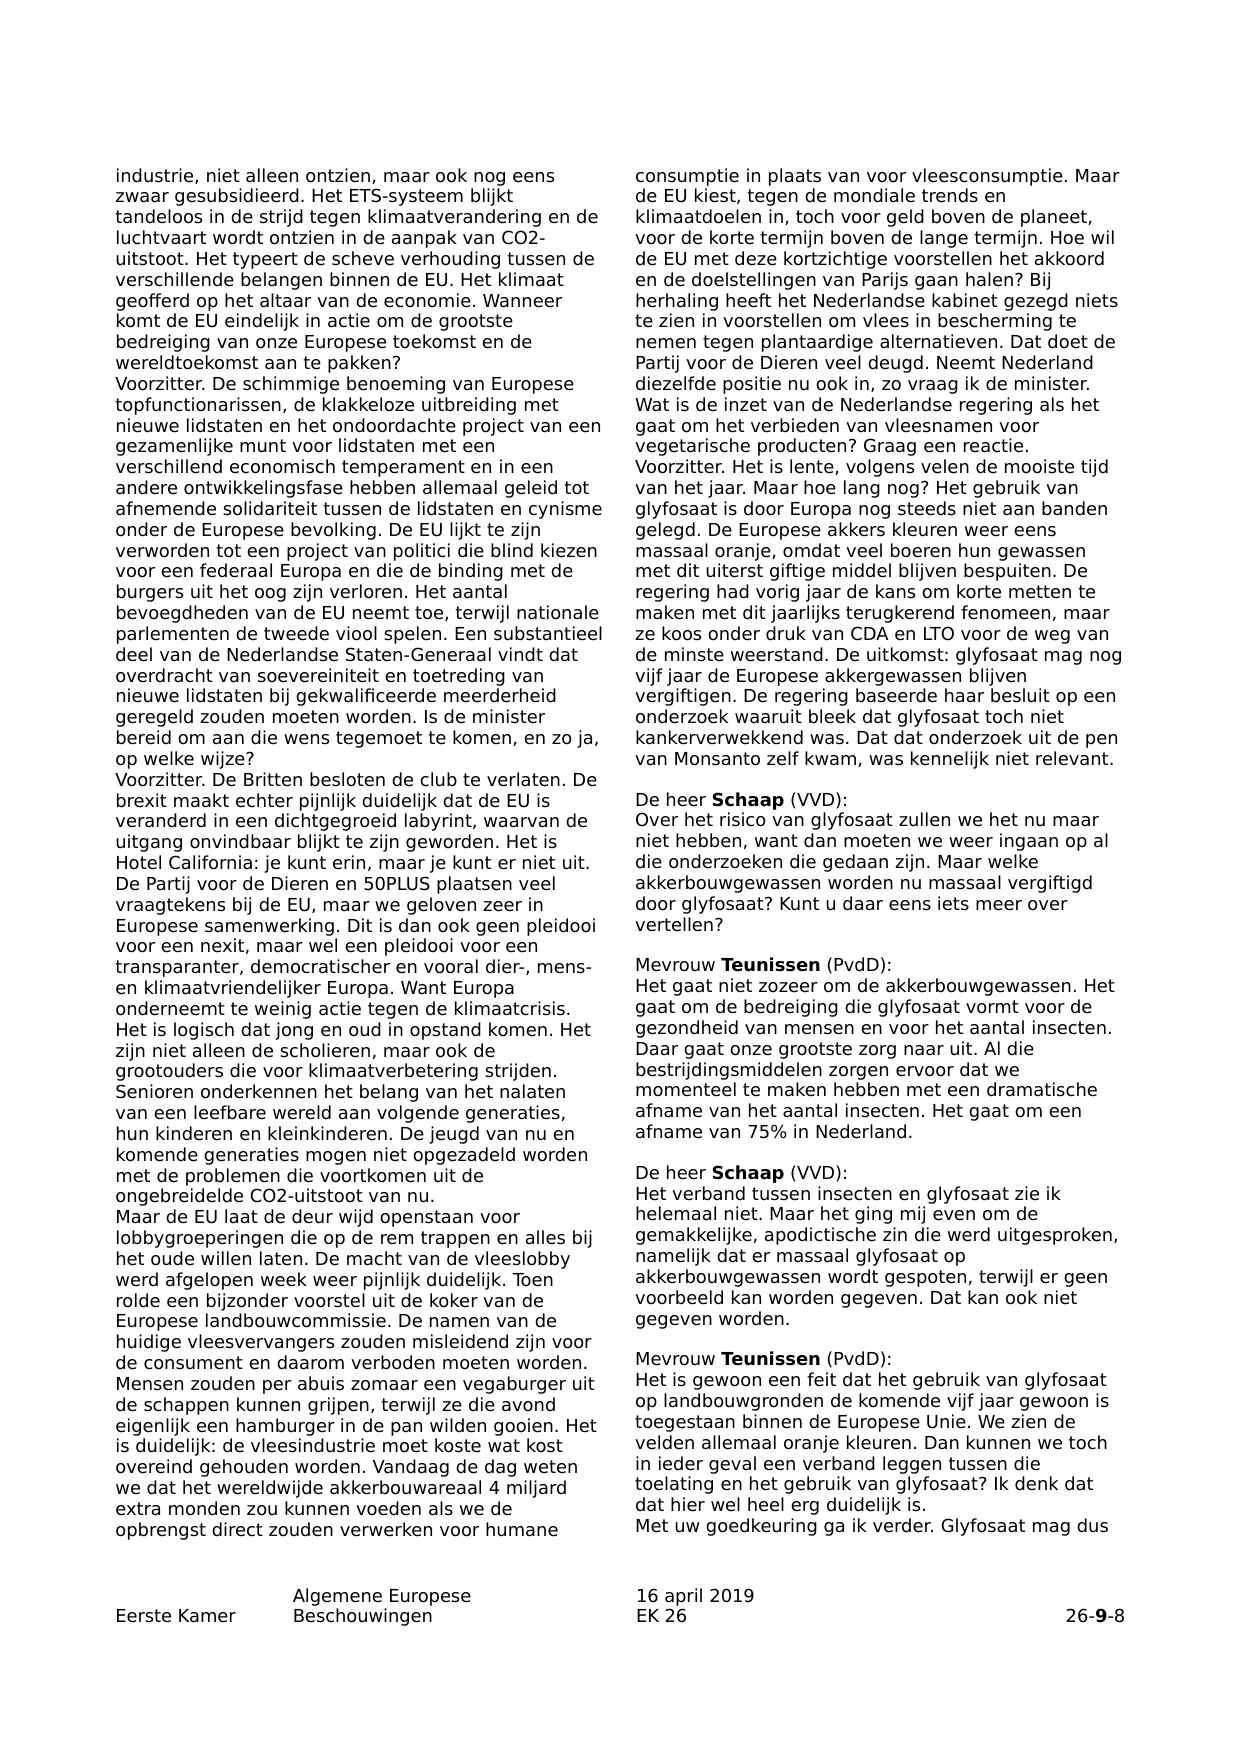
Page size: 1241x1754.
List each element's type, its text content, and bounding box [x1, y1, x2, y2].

text De heer Schaap (VVD): [635, 1163, 1125, 1183]
text consumptie in plaats van voor vleesconsumptie. Maar de EU kiest, tegen de mondiale trends en klimaatdoelen in, toch voor geld boven de planeet, voor de korte termijn boven de lange termijn. Hoe wil de EU met deze kortzichtige voorstellen het akkoord en de doelstellingen van Parijs gaan halen? Bij herhaling heeft het Nederlandse kabinet gezegd niets te zien in voorstellen om vlees in bescherming te nemen tegen plantaardige alternatieven. Dat doet de Partij voor de Dieren veel deugd. Neemt Nederland diezelfde positie nu ook in, zo vraag ik de minister. Wat is de inzet van de Nederlandse regering als het gaat om het verbieden van vleesnamen voor vegetarische producten? Graag een reactie. [635, 165, 1125, 457]
text Het is gewoon een feit dat het gebruik van glyfosaat op landbouwgronden de komende vijf jaar gewoon is toegestaan binnen de Europese Unie. We zien de velden allemaal oranje kleuren. Dan kunnen we toch in ieder geval een verband leggen tussen die toelating en het gebruik van glyfosaat? Ik denk dat dat hier wel heel erg duidelijk is. [635, 1370, 1125, 1516]
text industrie, niet alleen ontzien, maar ook nog eens zwaar gesubsidieerd. Het ETS-systeem blijkt tandeloos in de strijd tegen klimaatverandering en de luchtvaart wordt ontzien in de aanpak van CO2-uitstoot. Het typeert de scheve verhouding tussen de verschillende belangen binnen de EU. Het klimaat geofferd op het altaar van de economie. Wanneer komt de EU eindelijk in actie om de grootste bedreiging van onze Europese toekomst en de wereldtoekomst aan te pakken? [115, 165, 605, 374]
text Voorzitter. Het is lente, volgens velen de mooiste tijd van het jaar. Maar hoe lang nog? Het gebruik van glyfosaat is door Europa nog steeds niet aan banden gelegd. De Europese akkers kleuren weer eens massaal oranje, omdat veel boeren hun gewassen met dit uiterst giftige middel blijven bespuiten. De regering had vorig jaar de kans om korte metten te maken met dit jaarlijks terugkerend fenomeen, maar ze koos onder druk van CDA en LTO voor de weg van de minste weerstand. De uitkomst: glyfosaat mag nog vijf jaar de Europese akkergewassen blijven vergiftigen. De regering baseerde haar besluit op een onderzoek waaruit bleek dat glyfosaat toch niet kankerverwekkend was. Dat dat onderzoek uit de pen van Monsanto zelf kwam, was kennelijk niet relevant. [635, 457, 1125, 769]
text Met uw goedkeuring ga ik verder. Glyfosaat mag dus [635, 1516, 1125, 1537]
text Mevrouw Teunissen (PvdD): [635, 1349, 1125, 1370]
text De heer Schaap (VVD): [635, 789, 1125, 810]
text Voorzitter. De Britten besloten de club te verlaten. De brexit maakt echter pijnlijk duidelijk dat de EU is veranderd in een dichtgegroeid labyrint, waarvan de uitgang onvindbaar blijkt te zijn geworden. Het is Hotel California: je kunt erin, maar je kunt er niet uit. De Partij voor de Dieren en 50PLUS plaatsen veel vraagtekens bij de EU, maar we geloven zeer in Europese samenwerking. Dit is dan ook geen pleidooi voor een nexit, maar wel een pleidooi voor een transparanter, democratischer en vooral dier-, mens- en klimaatvriendelijker Europa. Want Europa onderneemt te weinig actie tegen de klimaatcrisis. Het is logisch dat jong en oud in opstand komen. Het zijn niet alleen de scholieren, maar ook de grootouders die voor klimaatverbetering strijden. Senioren onderkennen het belang van het nalaten van een leefbare wereld aan volgende generaties, hun kinderen en kleinkinderen. De jeugd van nu en komende generaties mogen niet opgezadeld worden met de problemen die voortkomen uit de ongebreidelde CO2-uitstoot van nu. [115, 769, 605, 1207]
text Over het risico van glyfosaat zullen we het nu maar niet hebben, want dan moeten we weer ingaan op al die onderzoeken die gedaan zijn. Maar welke akkerbouwgewassen worden nu massaal vergiftigd door glyfosaat? Kunt u daar eens iets meer over vertellen? [635, 810, 1125, 935]
text Mevrouw Teunissen (PvdD): [635, 955, 1125, 976]
text Het gaat niet zozeer om de akkerbouwgewassen. Het gaat om de bedreiging die glyfosaat vormt voor de gezondheid van mensen en voor het aantal insecten. Daar gaat onze grootste zorg naar uit. Al die bestrijdingsmiddelen zorgen ervoor dat we momenteel te maken hebben met een dramatische afname van het aantal insecten. Het gaat om een afname van 75% in Nederland. [635, 976, 1125, 1143]
text Maar de EU laat de deur wijd openstaan voor lobbygroeperingen die op de rem trappen en alles bij het oude willen laten. De macht van de vleeslobby werd afgelopen week weer pijnlijk duidelijk. Toen rolde een bijzonder voorstel uit de koker van de Europese landbouwcommissie. De namen van de huidige vleesvervangers zouden misleidend zijn voor de consument en daarom verboden moeten worden. Mensen zouden per abuis zomaar een vegaburger uit de schappen kunnen grijpen, terwijl ze die avond eigenlijk een hamburger in de pan wilden gooien. Het is duidelijk: de vleesindustrie moet koste wat kost overeind gehouden worden. Vandaag de dag weten we dat het wereldwijde akkerbouwareaal 4 miljard extra monden zou kunnen voeden als we de opbrengst direct zouden verwerken voor humane [115, 1207, 605, 1540]
text Voorzitter. De schimmige benoeming van Europese topfunctionarissen, de klakkeloze uitbreiding met nieuwe lidstaten en het ondoordachte project van een gezamenlijke munt voor lidstaten met een verschillend economisch temperament en in een andere ontwikkelingsfase hebben allemaal geleid tot afnemende solidariteit tussen de lidstaten en cynisme onder de Europese bevolking. De EU lijkt te zijn verworden tot een project van politici die blind kiezen voor een federaal Europa en die de binding met de burgers uit het oog zijn verloren. Het aantal bevoegdheden van de EU neemt toe, terwijl nationale parlementen de tweede viool spelen. Een substantieel deel van de Nederlandse Staten-Generaal vindt dat overdracht van soevereiniteit en toetreding van nieuwe lidstaten bij gekwalificeerde meerderheid geregeld zouden moeten worden. Is de minister bereid om aan die wens tegemoet te komen, en zo ja, op welke wijze? [115, 374, 605, 769]
text Het verband tussen insecten en glyfosaat zie ik helemaal niet. Maar het ging mij even om de gemakkelijke, apodictische zin die werd uitgesproken, namelijk dat er massaal glyfosaat op akkerbouwgewassen wordt gespoten, terwijl er geen voorbeeld kan worden gegeven. Dat kan ook niet gegeven worden. [635, 1183, 1125, 1329]
